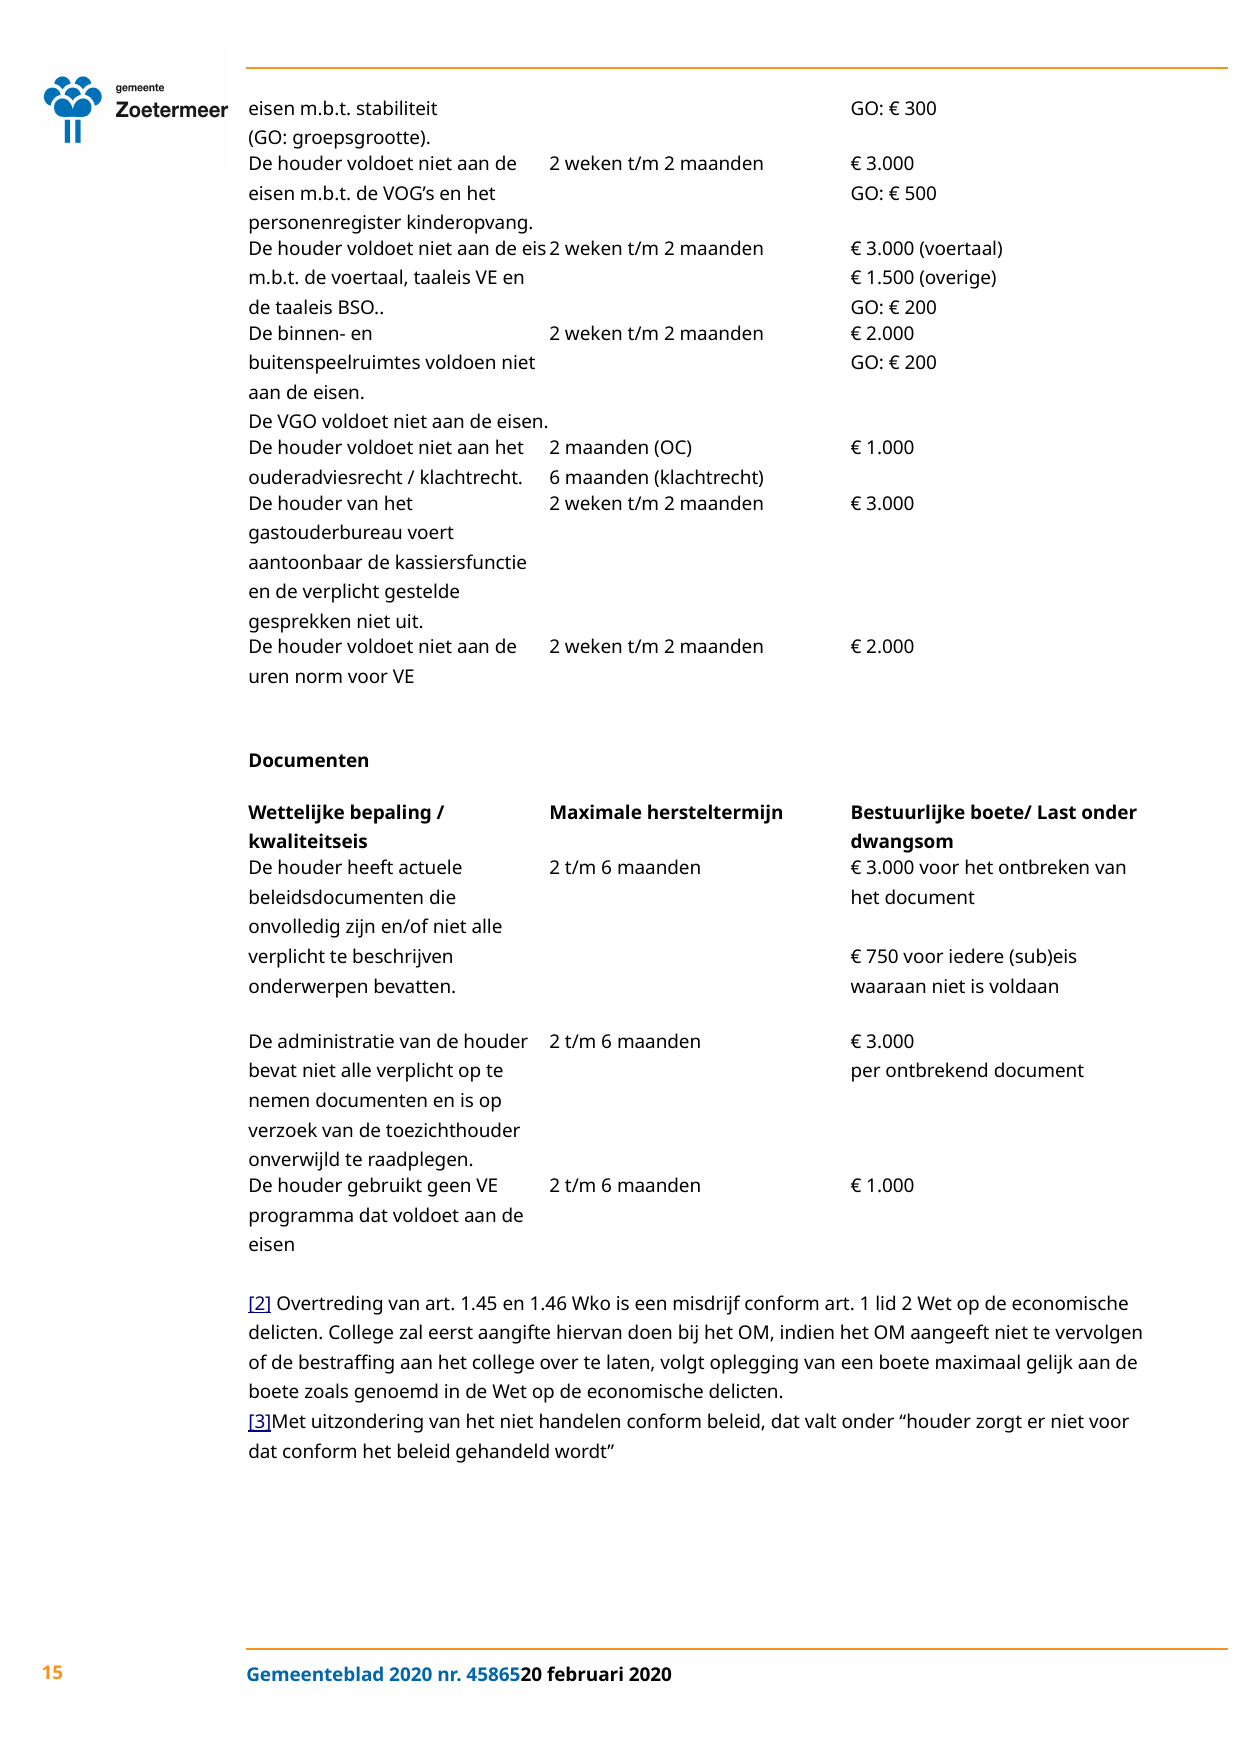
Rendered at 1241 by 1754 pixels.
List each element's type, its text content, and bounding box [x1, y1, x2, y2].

table_header Documenten [248, 748, 549, 773]
table_cell De houder heeft actuele beleidsdocumenten die onvolledig zijn en/of niet alle verplicht te beschrijven onderwerpen bevatten. [248, 855, 549, 1028]
table_cell € 3.000 GO: € 500 [850, 150, 1152, 235]
table_cell 2 t/m 6 maanden [549, 855, 850, 1028]
table_cell 2 weken t/m 2 maanden [549, 490, 850, 634]
table_header Maximale hersteltermijn [549, 799, 850, 854]
table_cell 2 weken t/m 2 maanden [549, 320, 850, 434]
table_cell 2 weken t/m 2 maanden [549, 235, 850, 320]
table_cell € 3.000 voor het ontbreken van het document € 750 voor iedere (sub)eis waaraan niet is voldaan [850, 855, 1152, 1028]
table_cell eisen m.b.t. stabiliteit (GO: groepsgrootte). [248, 95, 549, 150]
table_header Wettelijke bepaling / kwaliteitseis [248, 799, 549, 854]
table_cell € 1.000 [850, 434, 1152, 490]
table_cell [549, 689, 850, 715]
table_cell [850, 689, 1152, 715]
table_cell € 3.000 [850, 490, 1152, 634]
text [2] Overtreding van art. 1.45 en 1.46 Wko is een misdrijf conform art. 1 lid 2 Wet op de economische delicten. College zal eerst aangifte hiervan doen bij het OM, indien het OM aangeeft niet te vervolgen of de bestraffing aan het college over te laten, volgt oplegging van een boete maximaal gelijk aan de boete zoals genoemd in de Wet op de economische delicten. [248, 1290, 1152, 1404]
table_cell € 3.000 per ontbrekend document [850, 1028, 1152, 1172]
table_cell € 1.000 [850, 1172, 1152, 1257]
table_header [850, 748, 1152, 773]
table_header Bestuurlijke boete/ Last onder dwangsom [850, 799, 1152, 854]
table_cell De houder gebruikt geen VE programma dat voldoet aan de eisen [248, 1172, 549, 1257]
table_cell De houder voldoet niet aan de eis m.b.t. de voertaal, taaleis VE en de taaleis BSO.. [248, 235, 549, 320]
table_cell De houder voldoet niet aan het ouderadviesrecht / klachtrecht. [248, 434, 549, 490]
table_cell De houder van het gastouderbureau voert aantoonbaar de kassiersfunctie en de verplicht gestelde gesprekken niet uit. [248, 490, 549, 634]
table_cell 2 maanden (OC) 6 maanden (klachtrecht) [549, 434, 850, 490]
table_header [549, 748, 850, 773]
table_cell [549, 95, 850, 150]
text [3]Met uitzondering van het niet handelen conform beleid, dat valt onder “houder zorgt er niet voor dat conform het beleid gehandeld wordt” [248, 1408, 1152, 1463]
table_cell 2 t/m 6 maanden [549, 1172, 850, 1257]
table_cell De houder voldoet niet aan de eisen m.b.t. de VOG’s en het personenregister kinderopvang. [248, 150, 549, 235]
table_cell De administratie van de houder bevat niet alle verplicht op te nemen documenten en is op verzoek van de toezichthouder onverwijld te raadplegen. [248, 1028, 549, 1172]
table_cell De houder voldoet niet aan de uren norm voor VE [248, 634, 549, 689]
table_cell € 2.000 GO: € 200 [850, 320, 1152, 434]
table_cell 2 weken t/m 2 maanden [549, 150, 850, 235]
picture [41, 47, 231, 172]
table_cell € 3.000 (voertaal) € 1.500 (overige) GO: € 200 [850, 235, 1152, 320]
table_cell De binnen- en buitenspeelruimtes voldoen niet aan de eisen. De VGO voldoet niet aan de eisen. [248, 320, 549, 434]
table_cell 2 t/m 6 maanden [549, 1028, 850, 1172]
table_cell € 2.000 [850, 634, 1152, 689]
table_cell [248, 689, 549, 715]
table_cell GO: € 300 [850, 95, 1152, 150]
table_cell 2 weken t/m 2 maanden [549, 634, 850, 689]
table_cell [248, 774, 549, 799]
